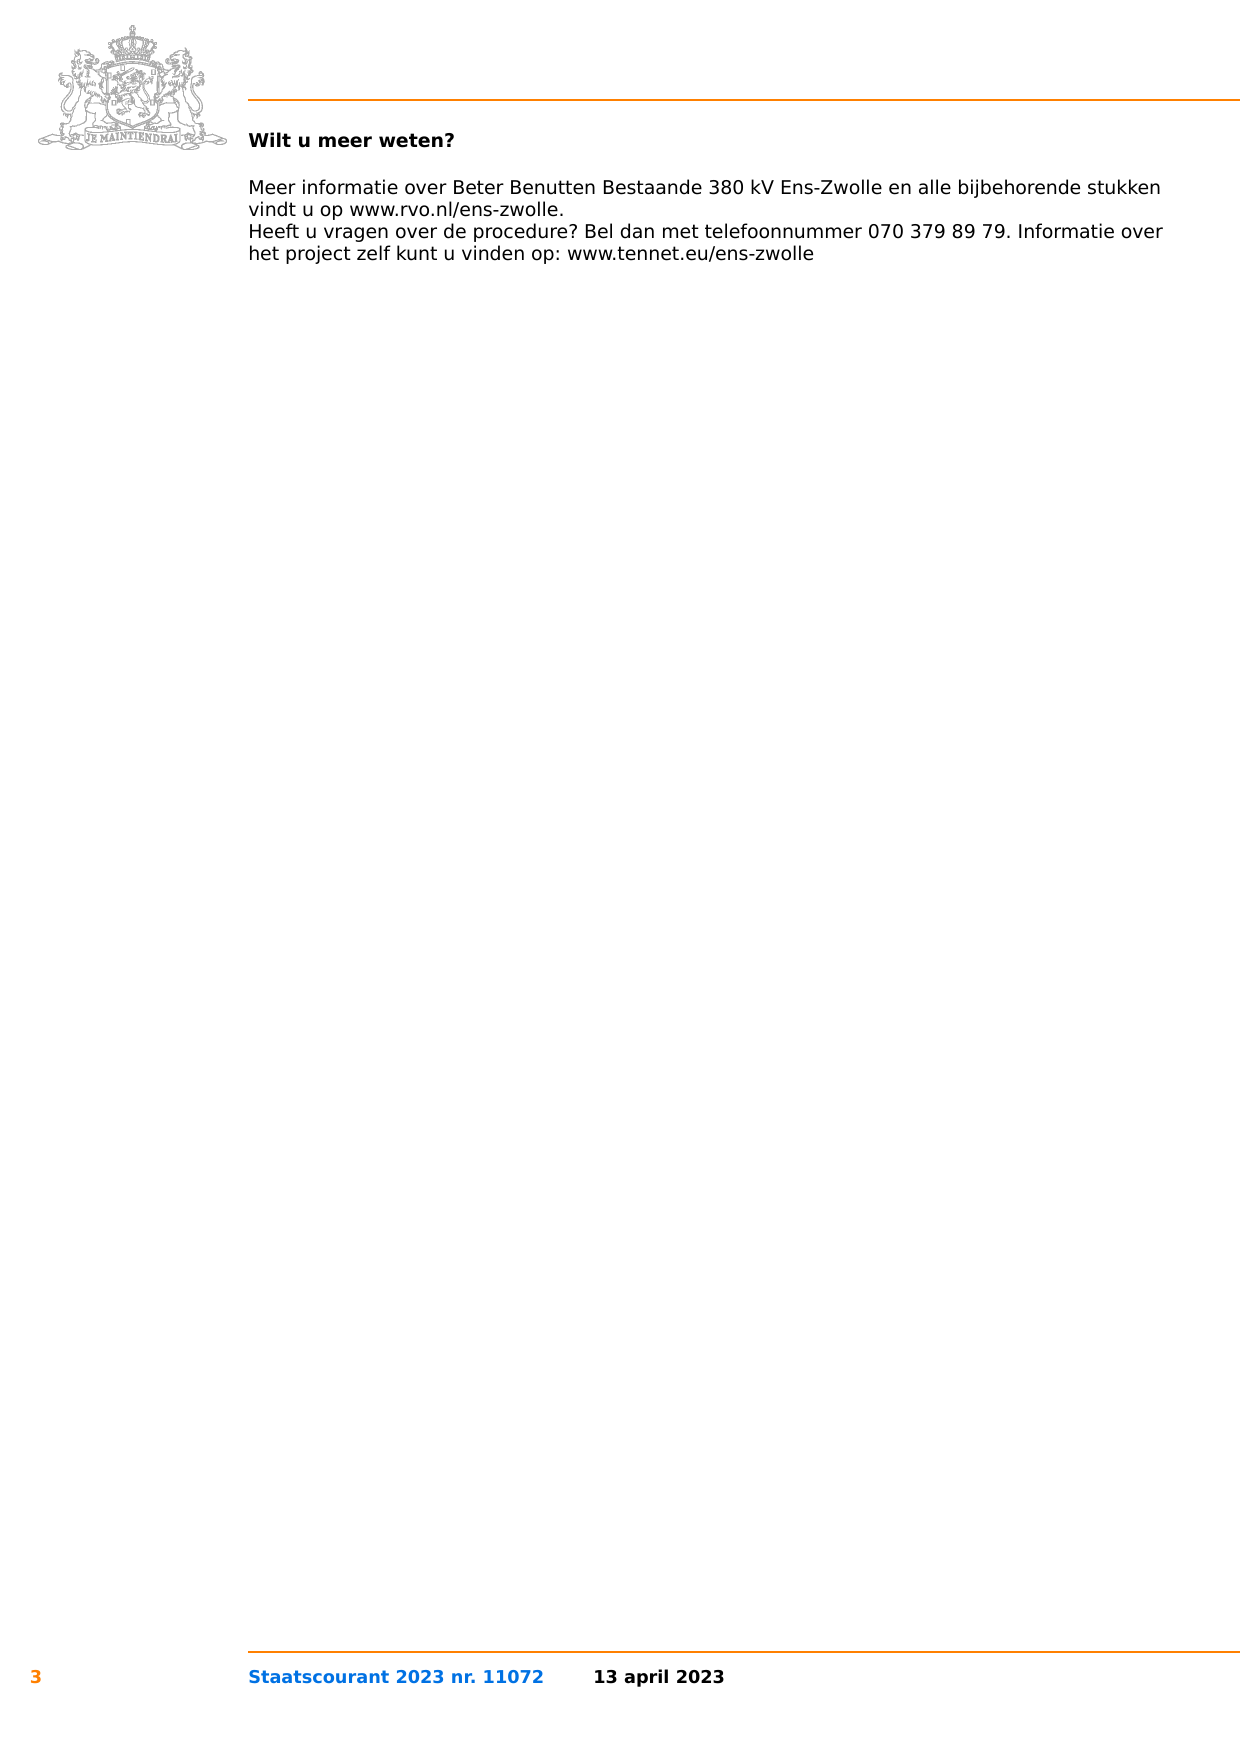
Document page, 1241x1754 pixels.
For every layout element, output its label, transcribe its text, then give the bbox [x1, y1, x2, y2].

subtitle Wilt u meer weten? [248, 130, 1163, 152]
text Heeft u vragen over de procedure? Bel dan met telefoonnummer 070 379 89 79. Informatie over het project zelf kunt u vinden op: www.tennet.eu/ens-zwolle [248, 221, 1163, 265]
text Meer informatie over Beter Benutten Bestaande 380 kV Ens-Zwolle en alle bijbehorende stukken vindt u op www.rvo.nl/ens-zwolle. [248, 177, 1163, 221]
picture [38, 25, 227, 150]
